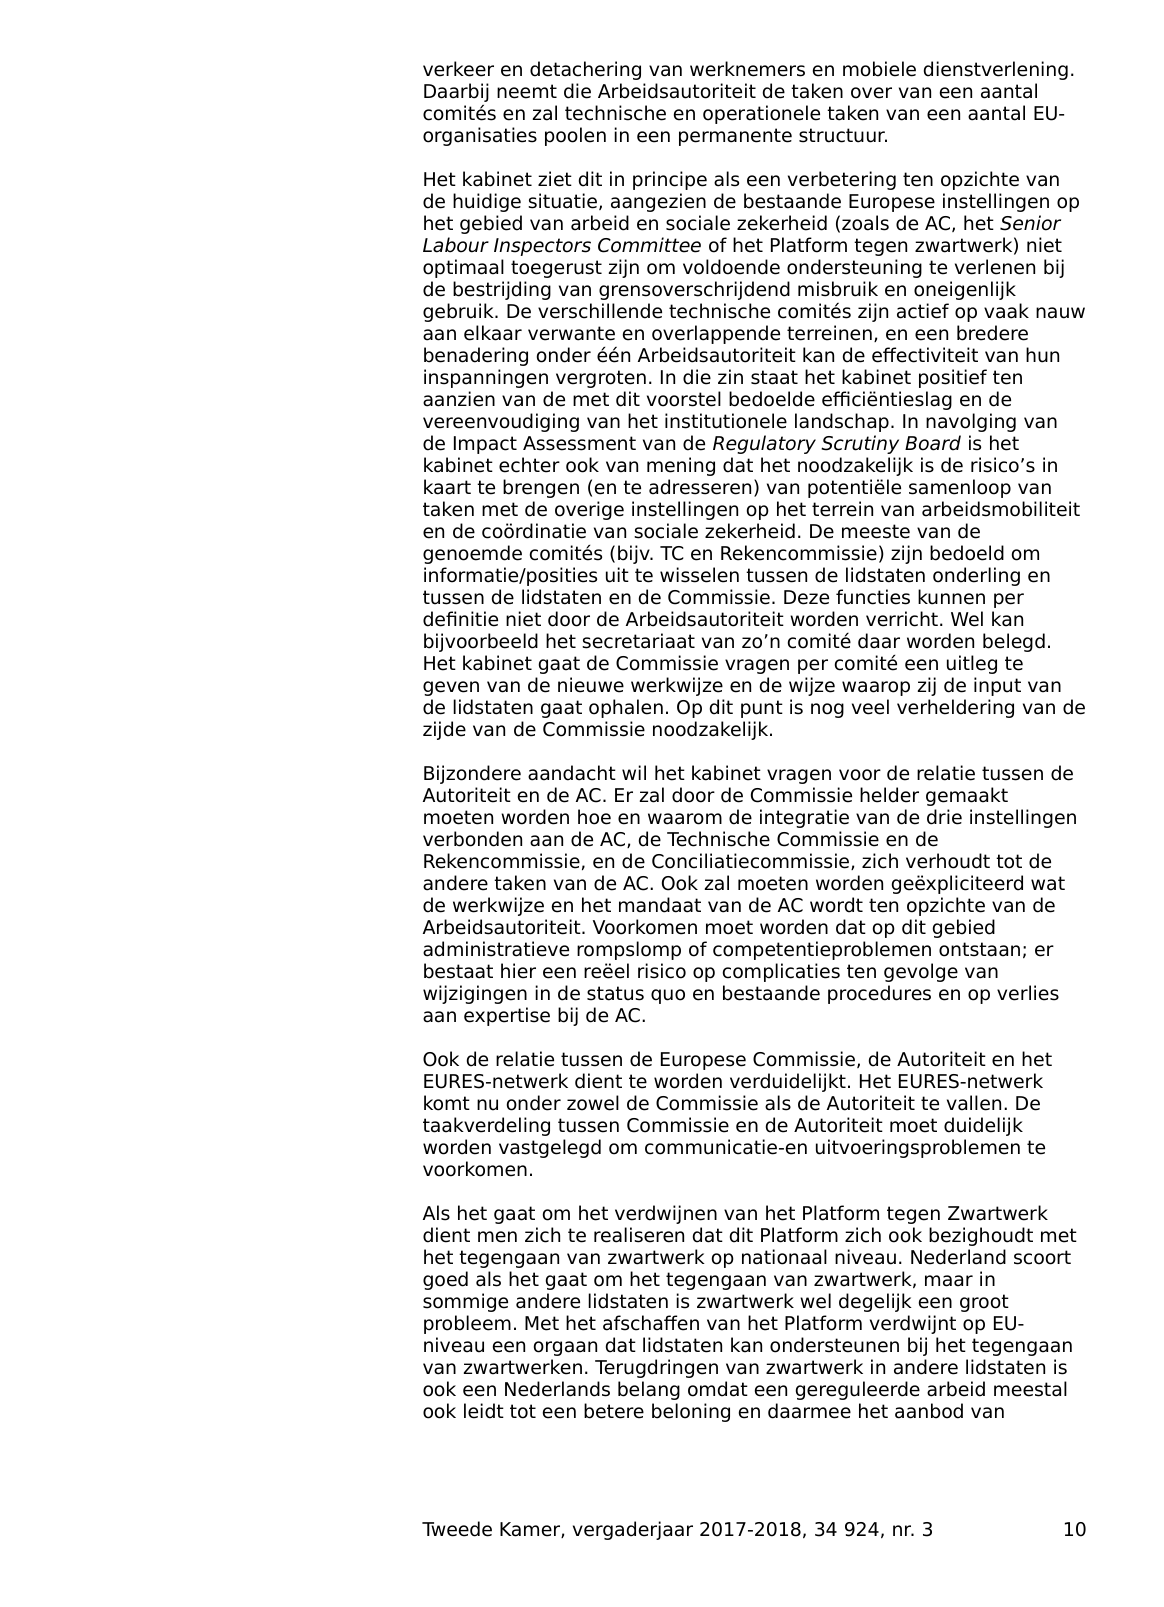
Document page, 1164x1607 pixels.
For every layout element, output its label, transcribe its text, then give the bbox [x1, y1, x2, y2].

text Het kabinet ziet dit in principe als een verbetering ten opzichte van de huidige situatie, aangezien de bestaande Europese instellingen op het gebied van arbeid en sociale zekerheid (zoals de AC, het Senior Labour Inspectors Committee of het Platform tegen zwartwerk) niet optimaal toegerust zijn om voldoende ondersteuning te verlenen bij de bestrijding van grensoverschrijdend misbruik en oneigenlijk gebruik. De verschillende technische comités zijn actief op vaak nauw aan elkaar verwante en overlappende terreinen, en een bredere benadering onder één Arbeidsautoriteit kan de effectiviteit van hun inspanningen vergroten. In die zin staat het kabinet positief ten aanzien van de met dit voorstel bedoelde efficiëntieslag en de vereenvoudiging van het institutionele landschap. In navolging van de Impact Assessment van de Regulatory Scrutiny Board is het kabinet echter ook van mening dat het noodzakelijk is de risico’s in kaart te brengen (en te adresseren) van potentiële samenloop van taken met de overige instellingen op het terrein van arbeidsmobiliteit en de coördinatie van sociale zekerheid. De meeste van de genoemde comités (bijv. TC en Rekencommissie) zijn bedoeld om informatie/posities uit te wisselen tussen de lidstaten onderling en tussen de lidstaten en de Commissie. Deze functies kunnen per definitie niet door de Arbeidsautoriteit worden verricht. Wel kan bijvoorbeeld het secretariaat van zo’n comité daar worden belegd. Het kabinet gaat de Commissie vragen per comité een uitleg te geven van de nieuwe werkwijze en de wijze waarop zij de input van de lidstaten gaat ophalen. Op dit punt is nog veel verheldering van de zijde van de Commissie noodzakelijk. [422, 169, 1087, 741]
text Bijzondere aandacht wil het kabinet vragen voor de relatie tussen de Autoriteit en de AC. Er zal door de Commissie helder gemaakt moeten worden hoe en waarom de integratie van de drie instellingen verbonden aan de AC, de Technische Commissie en de Rekencommissie, en de Conciliatiecommissie, zich verhoudt tot de andere taken van de AC. Ook zal moeten worden geëxpliciteerd wat de werkwijze en het mandaat van de AC wordt ten opzichte van de Arbeidsautoriteit. Voorkomen moet worden dat op dit gebied administratieve rompslomp of competentieproblemen ontstaan; er bestaat hier een reëel risico op complicaties ten gevolge van wijzigingen in de status quo en bestaande procedures en op verlies aan expertise bij de AC. [422, 763, 1087, 1027]
text Ook de relatie tussen de Europese Commissie, de Autoriteit en het EURES-netwerk dient te worden verduidelijkt. Het EURES-netwerk komt nu onder zowel de Commissie als de Autoriteit te vallen. De taakverdeling tussen Commissie en de Autoriteit moet duidelijk worden vastgelegd om communicatie-en uitvoeringsproblemen te voorkomen. [422, 1049, 1087, 1181]
text verkeer en detachering van werknemers en mobiele dienstverlening. Daarbij neemt die Arbeidsautoriteit de taken over van een aantal comités en zal technische en operationele taken van een aantal EU-organisaties poolen in een permanente structuur. [422, 59, 1087, 147]
text Als het gaat om het verdwijnen van het Platform tegen Zwartwerk dient men zich te realiseren dat dit Platform zich ook bezighoudt met het tegengaan van zwartwerk op nationaal niveau. Nederland scoort goed als het gaat om het tegengaan van zwartwerk, maar in sommige andere lidstaten is zwartwerk wel degelijk een groot probleem. Met het afschaffen van het Platform verdwijnt op EU-niveau een orgaan dat lidstaten kan ondersteunen bij het tegengaan van zwartwerken. Terugdringen van zwartwerk in andere lidstaten is ook een Nederlands belang omdat een gereguleerde arbeid meestal ook leidt tot een betere beloning en daarmee het aanbod van [422, 1203, 1087, 1423]
